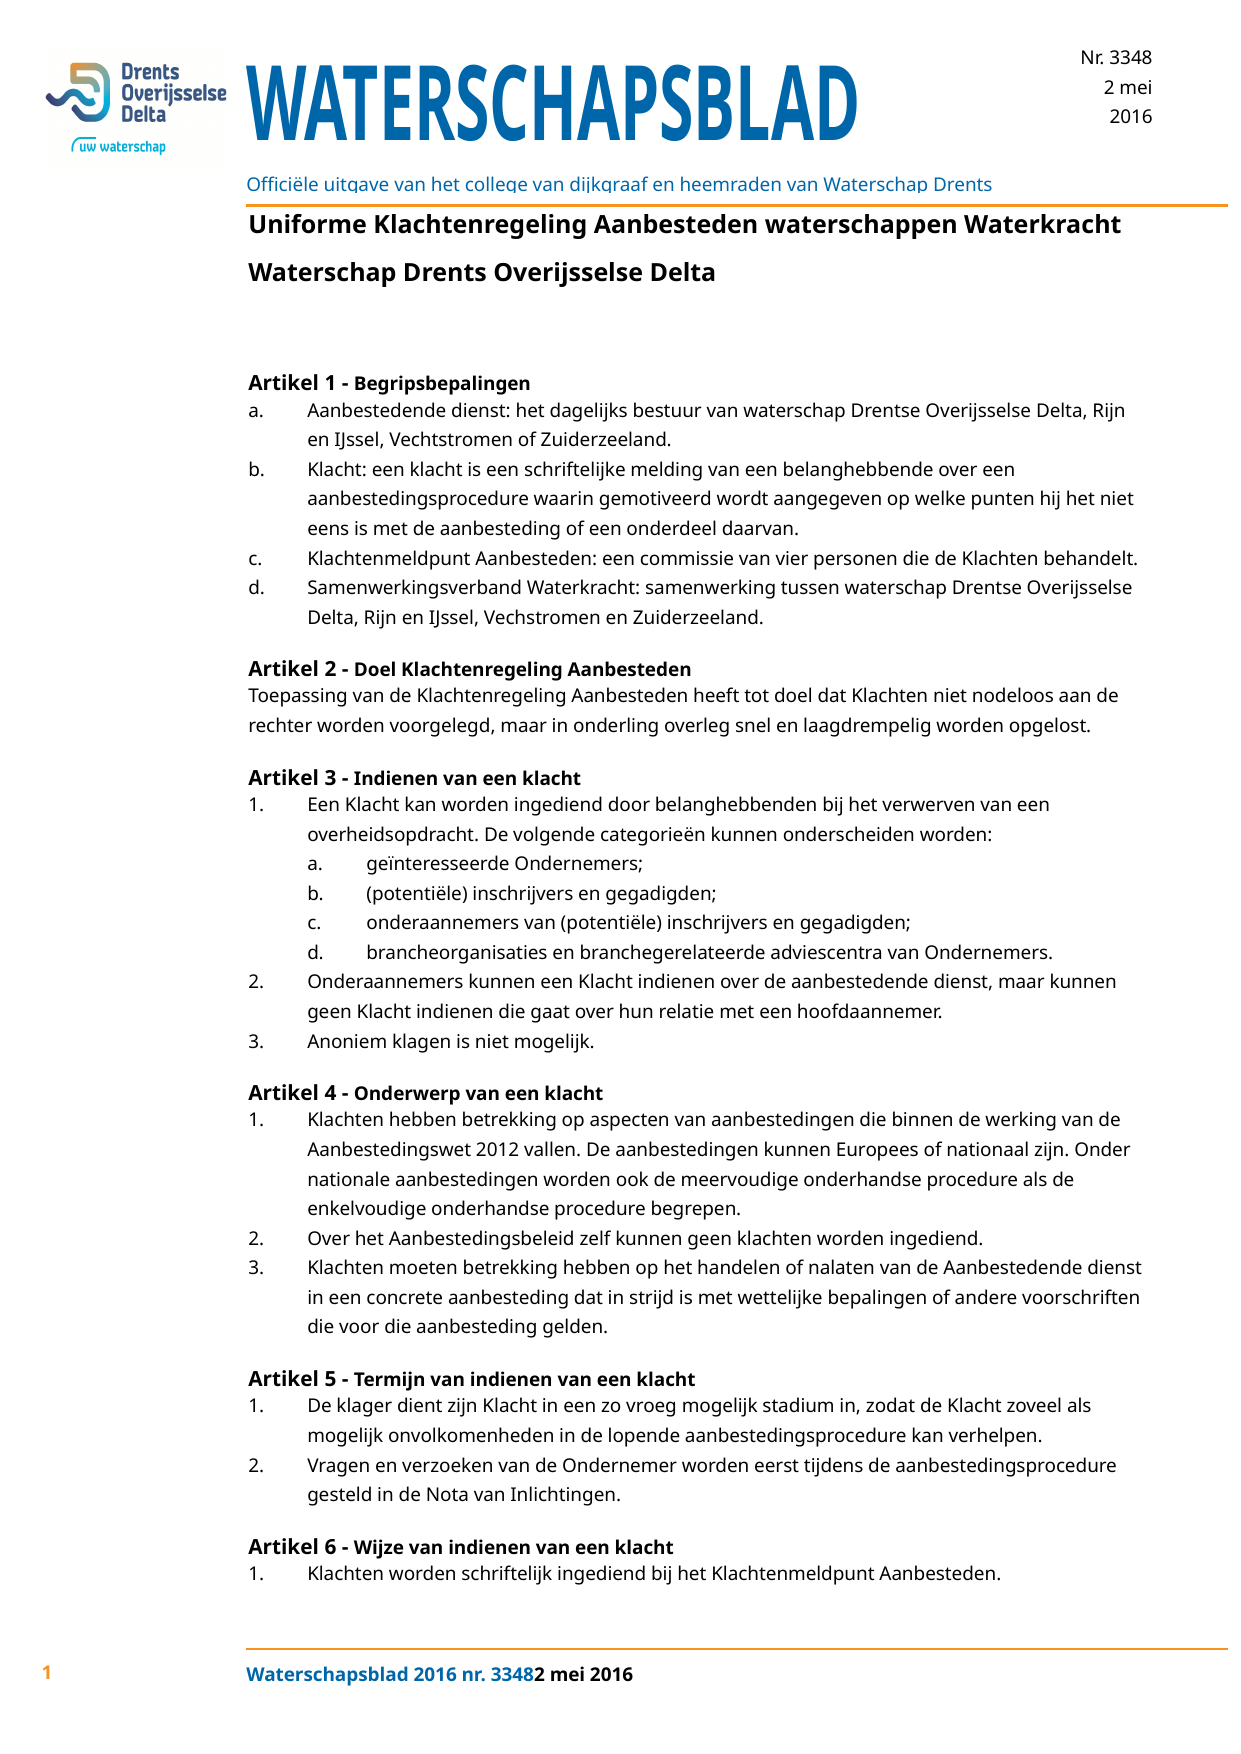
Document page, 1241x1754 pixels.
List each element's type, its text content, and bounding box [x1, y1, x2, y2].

list Onderaannemers kunnen een Klacht indienen over de aanbestedende dienst, maar kunnen geen Klacht indienen die gaat over hun relatie met een hoofdaannemer. [248, 969, 1152, 1024]
list brancheorganisaties en branchegerelateerde adviescentra van Ondernemers. [307, 939, 1152, 965]
text Artikel 4 - Onderwerp van een klacht [248, 1078, 1152, 1107]
list De klager dient zijn Klacht in een zo vroeg mogelijk stadium in, zodat de Klacht zoveel als mogelijk onvolkomenheden in de lopende aanbestedingsprocedure kan verhelpen. [248, 1393, 1152, 1448]
list geïnteresseerde Ondernemers; [307, 850, 1152, 876]
picture [41, 47, 231, 172]
list onderaannemers van (potentiële) inschrijvers en gegadigden; [307, 909, 1152, 935]
list Aanbestedende dienst: het dagelijks bestuur van waterschap Drentse Overijsselse Delta, Rijn en IJssel, Vechtstromen of Zuiderzeeland. [248, 397, 1152, 452]
list Klacht: een klacht is een schriftelijke melding van een belanghebbende over een aanbestedingsprocedure waarin gemotiveerd wordt aangegeven op welke punten hij het niet eens is met de aanbesteding of een onderdeel daarvan. [248, 456, 1152, 541]
text Artikel 2 - Doel Klachtenregeling Aanbesteden [248, 654, 1152, 683]
list Klachten worden schriftelijk ingediend bij het Klachtenmeldpunt Aanbesteden. [248, 1560, 1152, 1586]
list Samenwerkingsverband Waterkracht: samenwerking tussen waterschap Drentse Overijsselse Delta, Rijn en IJssel, Vechstromen en Zuiderzeeland. [248, 574, 1152, 629]
text Artikel 3 - Indienen van een klacht [248, 763, 1152, 791]
text Artikel 1 - Begripsbepalingen [248, 368, 1152, 397]
list Over het Aanbestedingsbeleid zelf kunnen geen klachten worden ingediend. [248, 1225, 1152, 1251]
list Klachtenmeldpunt Aanbesteden: een commissie van vier personen die de Klachten behandelt. [248, 545, 1152, 570]
text Toepassing van de Klachtenregeling Aanbesteden heeft tot doel dat Klachten niet nodeloos aan de rechter worden voorgelegd, maar in onderling overleg snel en laagdrempelig worden opgelost. [248, 683, 1152, 738]
list Klachten moeten betrekking hebben op het handelen of nalaten van de Aanbestedende dienst in een concrete aanbesteding dat in strijd is met wettelijke bepalingen of andere voorschriften die voor die aanbesteding gelden. [248, 1254, 1152, 1339]
text Artikel 6 - Wijze van indienen van een klacht [248, 1532, 1152, 1560]
list Vragen en verzoeken van de Ondernemer worden eerst tijdens de aanbestedingsprocedure gesteld in de Nota van Inlichtingen. [248, 1452, 1152, 1507]
list Een Klacht kan worden ingediend door belanghebbenden bij het verwerven van een overheidsopdracht. De volgende categorieën kunnen onderscheiden worden: [248, 791, 1152, 846]
list Anoniem klagen is niet mogelijk. [248, 1028, 1152, 1053]
list (potentiële) inschrijvers en gegadigden; [307, 880, 1152, 906]
list Klachten hebben betrekking op aspecten van aanbestedingen die binnen de werking van de Aanbestedingswet 2012 vallen. De aanbestedingen kunnen Europees of nationaal zijn. Onder nationale aanbestedingen worden ook de meervoudige onderhandse procedure als de enkelvoudige onderhandse procedure begrepen. [248, 1107, 1152, 1221]
text Uniforme Klachtenregeling Aanbesteden waterschappen Waterkracht Waterschap Drents Overijsselse Delta [248, 207, 1152, 288]
text Artikel 5 - Termijn van indienen van een klacht [248, 1364, 1152, 1393]
